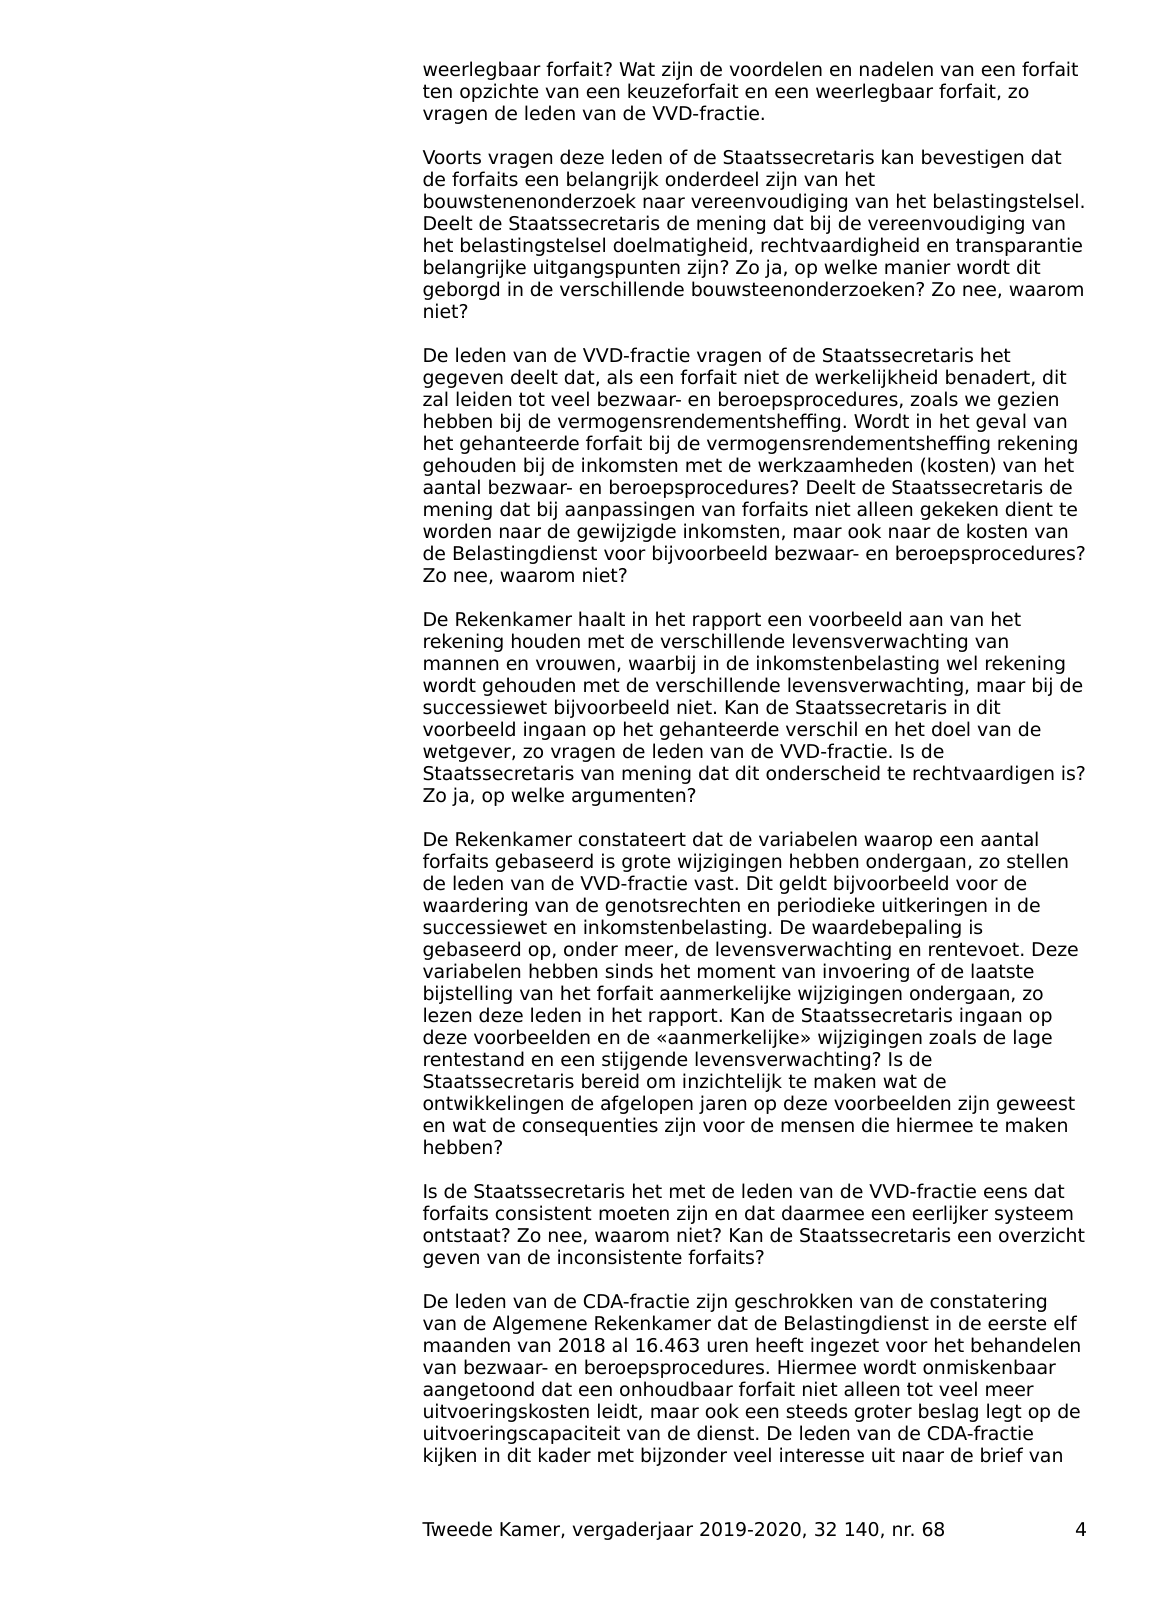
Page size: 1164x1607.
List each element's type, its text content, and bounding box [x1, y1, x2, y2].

text weerlegbaar forfait? Wat zijn de voordelen en nadelen van een forfait ten opzichte van een keuzeforfait en een weerlegbaar forfait, zo vragen de leden van de VVD-fractie. [422, 59, 1087, 125]
text De Rekenkamer constateert dat de variabelen waarop een aantal forfaits gebaseerd is grote wijzigingen hebben ondergaan, zo stellen de leden van de VVD-fractie vast. Dit geldt bijvoorbeeld voor de waardering van de genotsrechten en periodieke uitkeringen in de successiewet en inkomstenbelasting. De waardebepaling is gebaseerd op, onder meer, de levensverwachting en rentevoet. Deze variabelen hebben sinds het moment van invoering of de laatste bijstelling van het forfait aanmerkelijke wijzigingen ondergaan, zo lezen deze leden in het rapport. Kan de Staatssecretaris ingaan op deze voorbeelden en de «aanmerkelijke» wijzigingen zoals de lage rentestand en een stijgende levensverwachting? Is de Staatssecretaris bereid om inzichtelijk te maken wat de ontwikkelingen de afgelopen jaren op deze voorbeelden zijn geweest en wat de consequenties zijn voor de mensen die hiermee te maken hebben? [422, 829, 1087, 1159]
text Is de Staatssecretaris het met de leden van de VVD-fractie eens dat forfaits consistent moeten zijn en dat daarmee een eerlijker systeem ontstaat? Zo nee, waarom niet? Kan de Staatssecretaris een overzicht geven van de inconsistente forfaits? [422, 1181, 1087, 1269]
text De Rekenkamer haalt in het rapport een voorbeeld aan van het rekening houden met de verschillende levensverwachting van mannen en vrouwen, waarbij in de inkomstenbelasting wel rekening wordt gehouden met de verschillende levensverwachting, maar bij de successiewet bijvoorbeeld niet. Kan de Staatssecretaris in dit voorbeeld ingaan op het gehanteerde verschil en het doel van de wetgever, zo vragen de leden van de VVD-fractie. Is de Staatssecretaris van mening dat dit onderscheid te rechtvaardigen is? Zo ja, op welke argumenten? [422, 609, 1087, 807]
text De leden van de VVD-fractie vragen of de Staatssecretaris het gegeven deelt dat, als een forfait niet de werkelijkheid benadert, dit zal leiden tot veel bezwaar- en beroepsprocedures, zoals we gezien hebben bij de vermogensrendementsheffing. Wordt in het geval van het gehanteerde forfait bij de vermogensrendementsheffing rekening gehouden bij de inkomsten met de werkzaamheden (kosten) van het aantal bezwaar- en beroepsprocedures? Deelt de Staatssecretaris de mening dat bij aanpassingen van forfaits niet alleen gekeken dient te worden naar de gewijzigde inkomsten, maar ook naar de kosten van de Belastingdienst voor bijvoorbeeld bezwaar- en beroepsprocedures? Zo nee, waarom niet? [422, 345, 1087, 587]
text De leden van de CDA-fractie zijn geschrokken van de constatering van de Algemene Rekenkamer dat de Belastingdienst in de eerste elf maanden van 2018 al 16.463 uren heeft ingezet voor het behandelen van bezwaar- en beroepsprocedures. Hiermee wordt onmiskenbaar aangetoond dat een onhoudbaar forfait niet alleen tot veel meer uitvoeringskosten leidt, maar ook een steeds groter beslag legt op de uitvoeringscapaciteit van de dienst. De leden van de CDA-fractie kijken in dit kader met bijzonder veel interesse uit naar de brief van [422, 1291, 1087, 1467]
text Voorts vragen deze leden of de Staatssecretaris kan bevestigen dat de forfaits een belangrijk onderdeel zijn van het bouwstenenonderzoek naar vereenvoudiging van het belastingstelsel. Deelt de Staatssecretaris de mening dat bij de vereenvoudiging van het belastingstelsel doelmatigheid, rechtvaardigheid en transparantie belangrijke uitgangspunten zijn? Zo ja, op welke manier wordt dit geborgd in de verschillende bouwsteenonderzoeken? Zo nee, waarom niet? [422, 147, 1087, 323]
